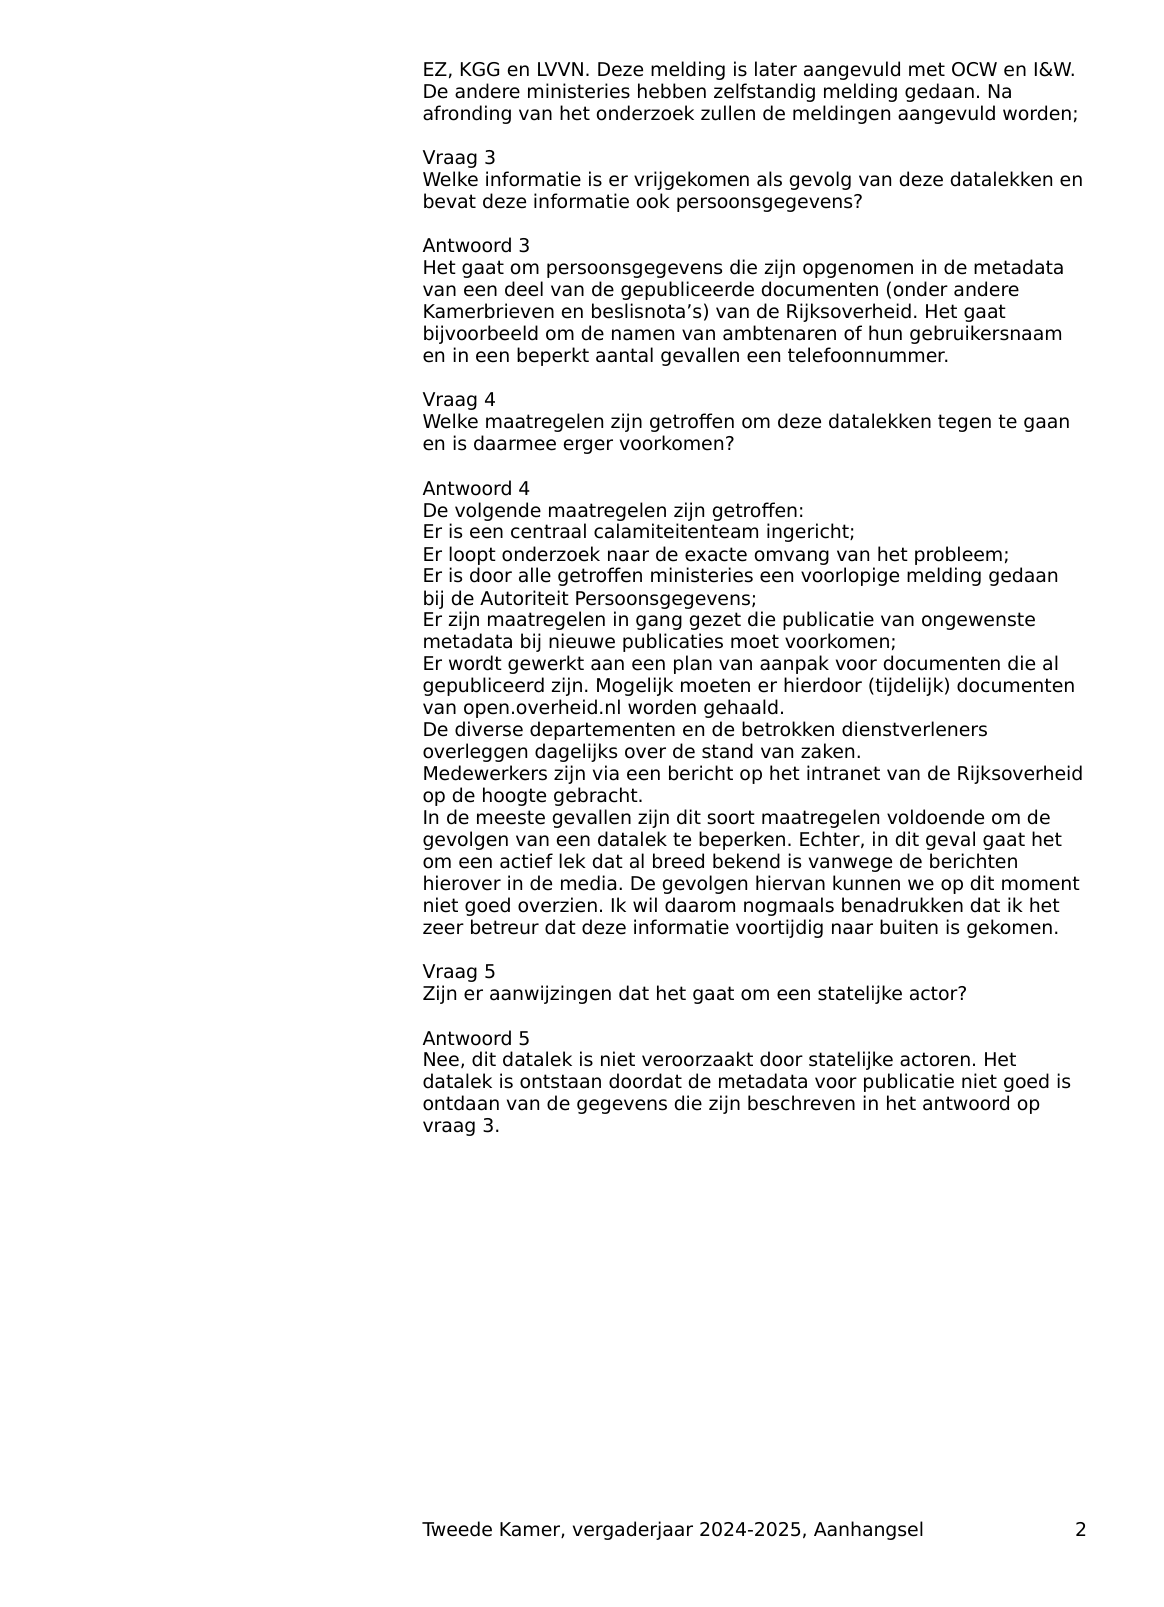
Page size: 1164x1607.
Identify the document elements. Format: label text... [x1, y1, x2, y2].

text Medewerkers zijn via een bericht op het intranet van de Rijksoverheid op de hoogte gebracht. [422, 763, 1087, 807]
text Vraag 4 [422, 389, 1087, 411]
text Vraag 5 [422, 961, 1087, 983]
text Er loopt onderzoek naar de exacte omvang van het probleem; [422, 543, 1087, 565]
text Antwoord 4 [422, 477, 1087, 499]
text Vraag 3 [422, 147, 1087, 169]
text Antwoord 5 [422, 1027, 1087, 1049]
text Zijn er aanwijzingen dat het gaat om een statelijke actor? [422, 983, 1087, 1005]
text Er is door alle getroffen ministeries een voorlopige melding gedaan bij de Autoriteit Persoonsgegevens; [422, 565, 1087, 609]
text Er zijn maatregelen in gang gezet die publicatie van ongewenste metadata bij nieuwe publicaties moet voorkomen; [422, 609, 1087, 653]
text Nee, dit datalek is niet veroorzaakt door statelijke actoren. Het datalek is ontstaan doordat de metadata voor publicatie niet goed is ontdaan van de gegevens die zijn beschreven in het antwoord op vraag 3. [422, 1049, 1087, 1137]
text Welke maatregelen zijn getroffen om deze datalekken tegen te gaan en is daarmee erger voorkomen? [422, 411, 1087, 455]
text EZ, KGG en LVVN. Deze melding is later aangevuld met OCW en I&W. De andere ministeries hebben zelfstandig melding gedaan. Na afronding van het onderzoek zullen de meldingen aangevuld worden; [422, 59, 1087, 125]
text Welke informatie is er vrijgekomen als gevolg van deze datalekken en bevat deze informatie ook persoonsgegevens? [422, 169, 1087, 213]
text De volgende maatregelen zijn getroffen: [422, 499, 1087, 521]
text Het gaat om persoonsgegevens die zijn opgenomen in de metadata van een deel van de gepubliceerde documenten (onder andere Kamerbrieven en beslisnota’s) van de Rijksoverheid. Het gaat bijvoorbeeld om de namen van ambtenaren of hun gebruikersnaam en in een beperkt aantal gevallen een telefoonnummer. [422, 257, 1087, 367]
text Antwoord 3 [422, 235, 1087, 257]
text Er is een centraal calamiteitenteam ingericht; [422, 521, 1087, 543]
text In de meeste gevallen zijn dit soort maatregelen voldoende om de gevolgen van een datalek te beperken. Echter, in dit geval gaat het om een actief lek dat al breed bekend is vanwege de berichten hierover in de media. De gevolgen hiervan kunnen we op dit moment niet goed overzien. Ik wil daarom nogmaals benadrukken dat ik het zeer betreur dat deze informatie voortijdig naar buiten is gekomen. [422, 807, 1087, 939]
text Er wordt gewerkt aan een plan van aanpak voor documenten die al gepubliceerd zijn. Mogelijk moeten er hierdoor (tijdelijk) documenten van open.overheid.nl worden gehaald. [422, 653, 1087, 719]
text De diverse departementen en de betrokken dienstverleners overleggen dagelijks over de stand van zaken. [422, 719, 1087, 763]
